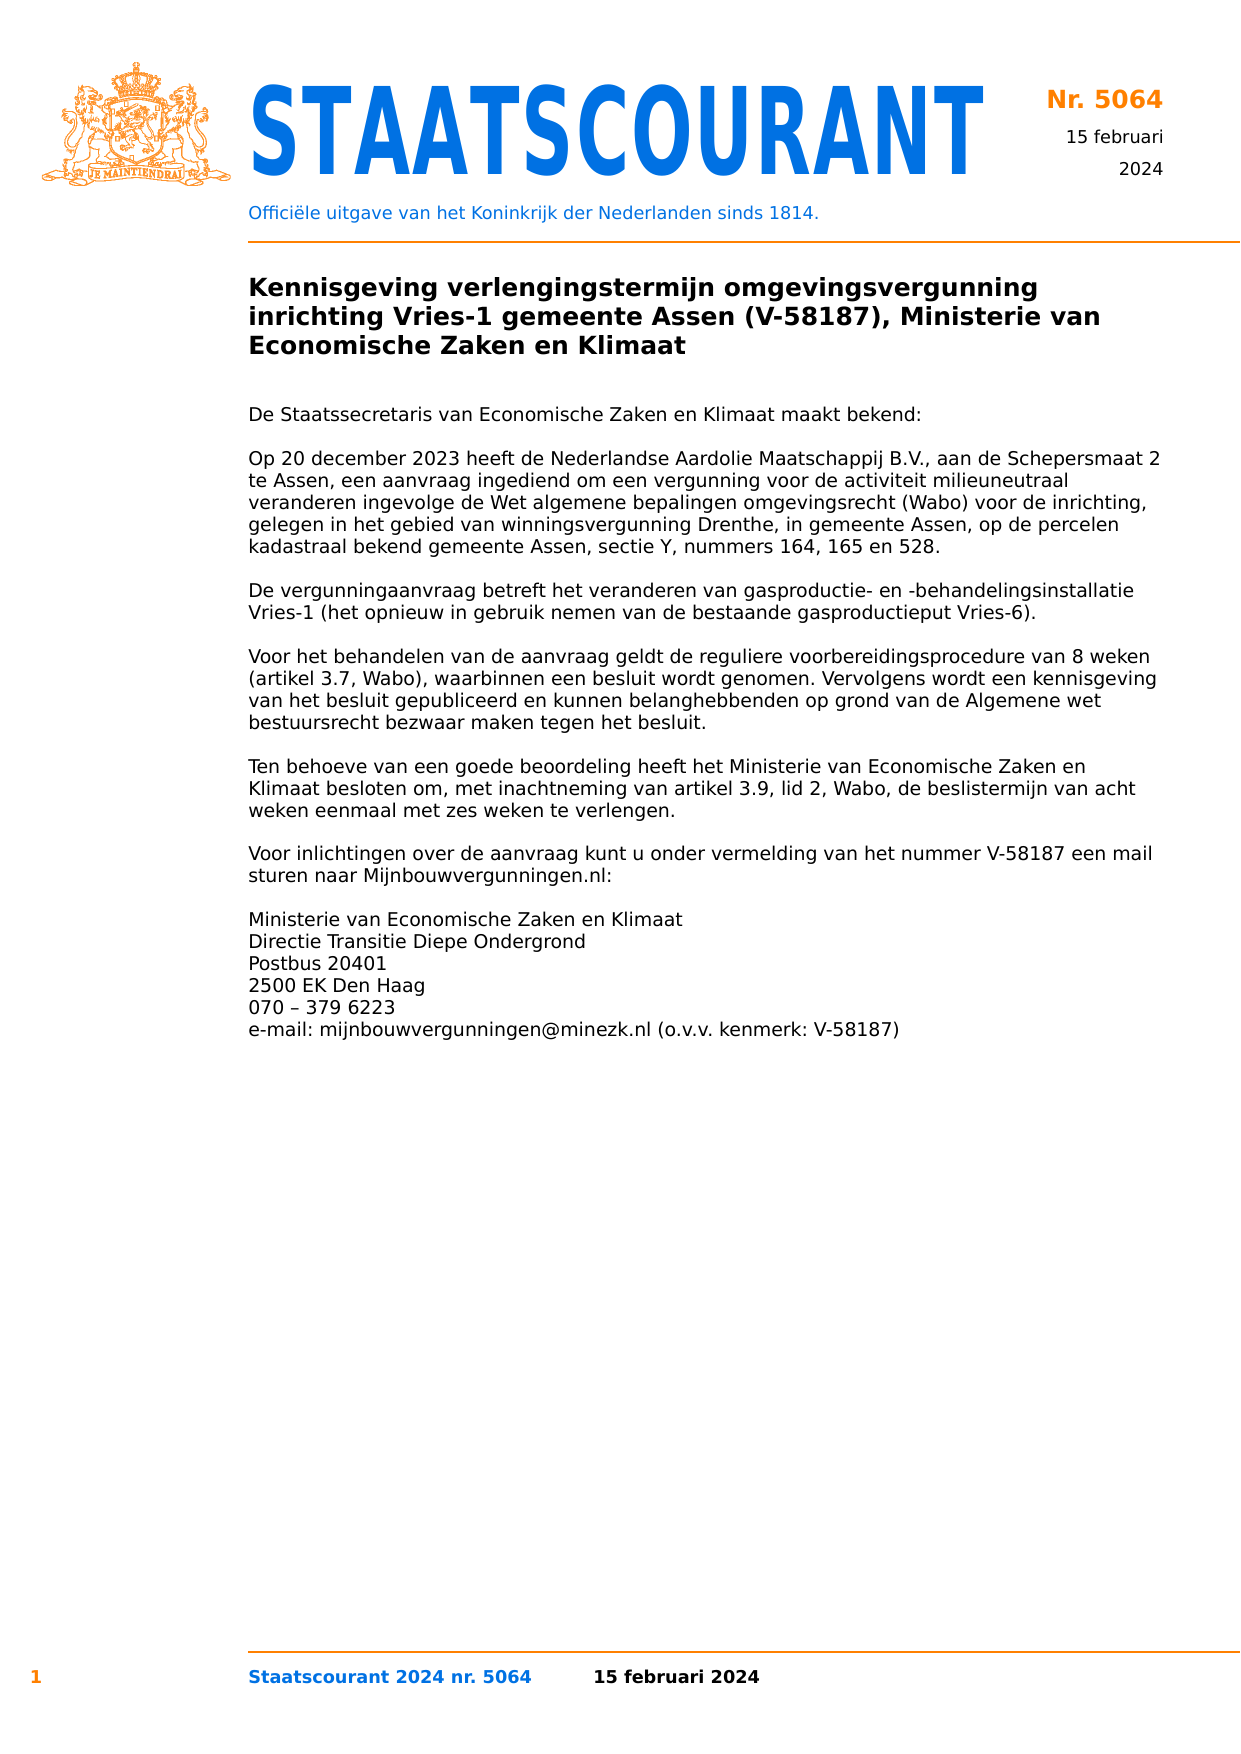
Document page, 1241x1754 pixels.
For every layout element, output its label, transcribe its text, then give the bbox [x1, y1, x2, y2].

subtitle Kennisgeving verlengingstermijn omgevingsvergunning inrichting Vries-1 gemeente Assen (V-58187), Ministerie van Economische Zaken en Klimaat [248, 273, 1163, 361]
text e-mail: mijnbouwvergunningen@minezk.nl (o.v.v. kenmerk: V-58187) [248, 1019, 1163, 1041]
text Ten behoeve van een goede beoordeling heeft het Ministerie van Economische Zaken en Klimaat besloten om, met inachtneming van artikel 3.9, lid 2, Wabo, de beslistermijn van acht weken eenmaal met zes weken te verlengen. [248, 756, 1163, 821]
table_header [25, 62, 248, 241]
table_cell Officiële uitgave van het Koninkrijk der Nederlanden sinds 1814. [248, 203, 1240, 241]
text Op 20 december 2023 heeft de Nederlandse Aardolie Maatschappij B.V., aan de Schepersmaat 2 te Assen, een aanvraag ingediend om een vergunning voor de activiteit milieuneutraal veranderen ingevolge de Wet algemene bepalingen omgevingsrecht (Wabo) voor de inrichting, gelegen in het gebied van winningsvergunning Drenthe, in gemeente Assen, op de percelen kadastraal bekend gemeente Assen, sectie Y, nummers 164, 165 en 528. [248, 448, 1163, 558]
text 2500 EK Den Haag [248, 975, 1163, 997]
picture [41, 62, 231, 186]
text De vergunningaanvraag betreft het veranderen van gasproductie- en -behandelingsinstallatie Vries-1 (het opnieuw in gebruik nemen van de bestaande gasproductieput Vries-6). [248, 580, 1163, 624]
text Voor inlichtingen over de aanvraag kunt u onder vermelding van het nummer V-58187 een mail sturen naar Mijnbouwvergunningen.nl: [248, 843, 1163, 887]
table_cell 2024 [998, 153, 1240, 203]
text 070 – 379 6223 [248, 997, 1163, 1019]
text Ministerie van Economische Zaken en Klimaat [248, 909, 1163, 931]
table_cell 15 februari [998, 121, 1240, 153]
text Postbus 20401 [248, 953, 1163, 975]
table_header Nr. 5064 [998, 62, 1240, 121]
text Voor het behandelen van de aanvraag geldt de reguliere voorbereidingsprocedure van 8 weken (artikel 3.7, Wabo), waarbinnen een besluit wordt genomen. Vervolgens wordt een kennisgeving van het besluit gepubliceerd en kunnen belanghebbenden op grond van de Algemene wet bestuursrecht bezwaar maken tegen het besluit. [248, 646, 1163, 734]
text Directie Transitie Diepe Ondergrond [248, 931, 1163, 953]
text De Staatssecretaris van Economische Zaken en Klimaat maakt bekend: [248, 404, 1163, 426]
table_header STAATSCOURANT [248, 62, 998, 203]
